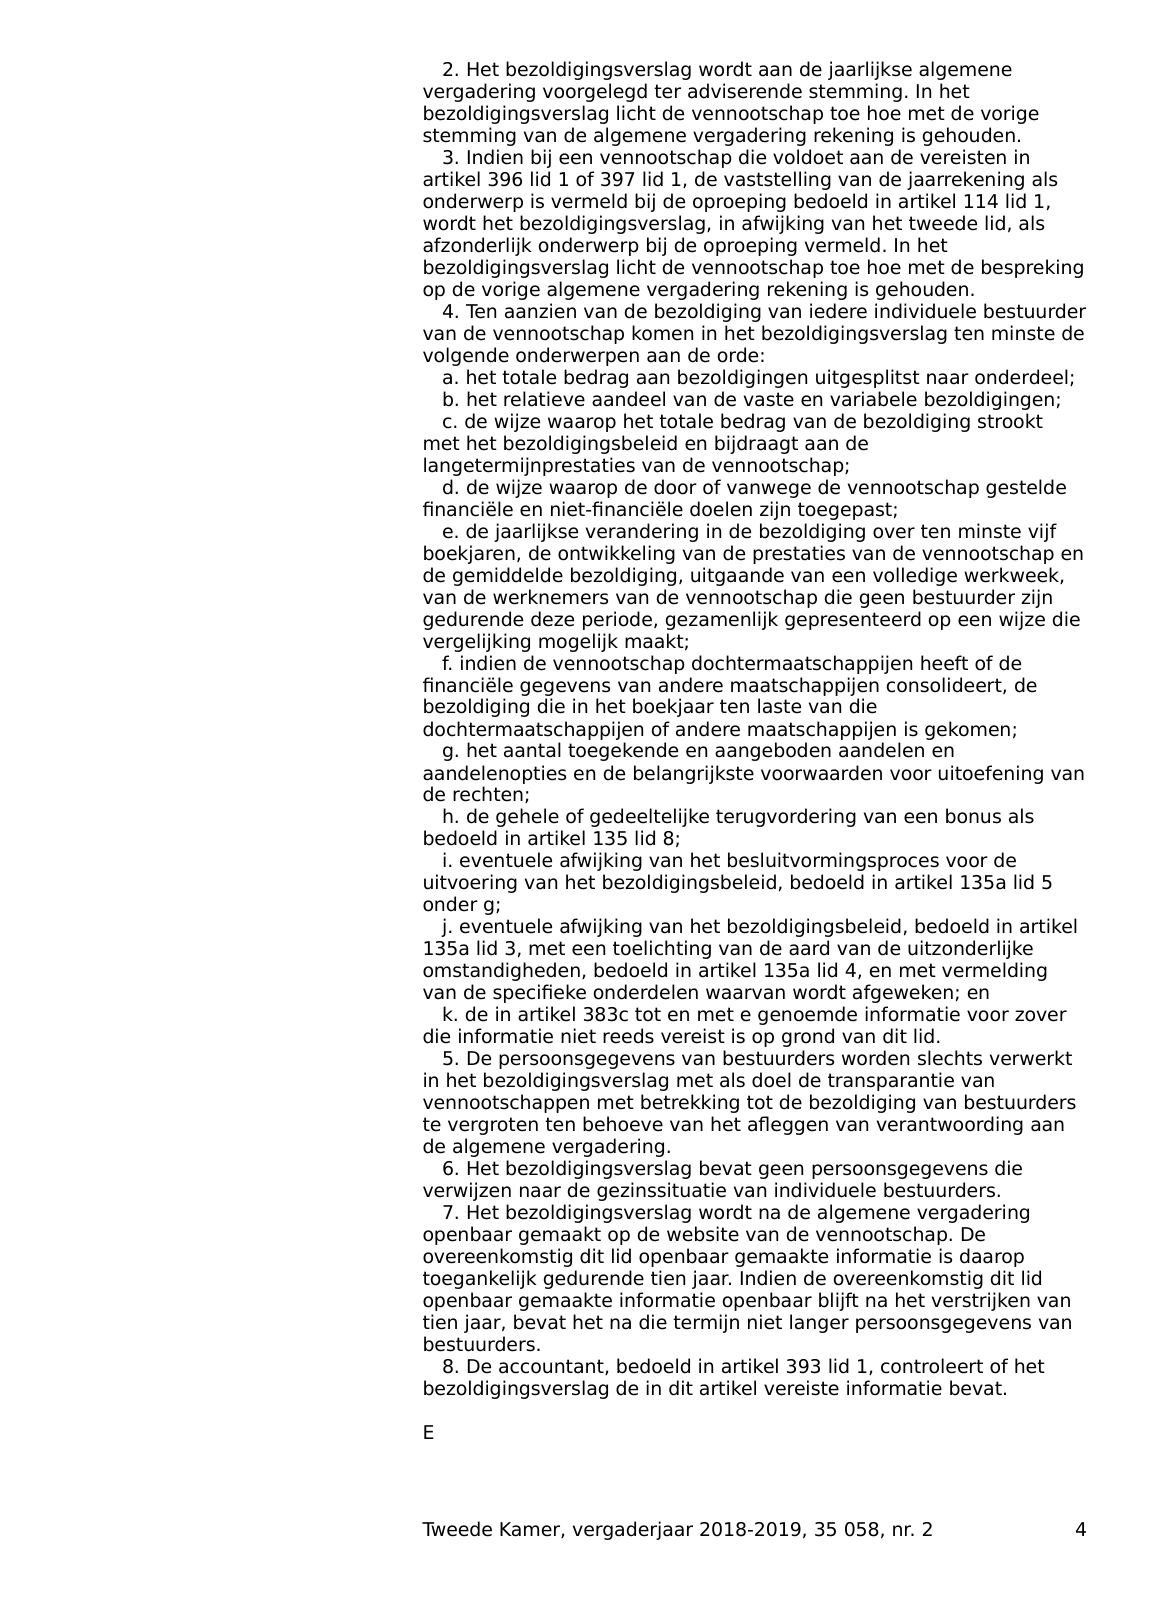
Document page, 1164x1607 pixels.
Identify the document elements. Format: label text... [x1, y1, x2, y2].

text f. indien de vennootschap dochtermaatschappijen heeft of de financiële gegevens van andere maatschappijen consolideert, de bezoldiging die in het boekjaar ten laste van die dochtermaatschappijen of andere maatschappijen is gekomen; [422, 652, 1087, 740]
text i. eventuele afwijking van het besluitvormingsproces voor de uitvoering van het bezoldigingsbeleid, bedoeld in artikel 135a lid 5 onder g; [422, 850, 1087, 916]
text g. het aantal toegekende en aangeboden aandelen en aandelenopties en de belangrijkste voorwaarden voor uitoefening van de rechten; [422, 740, 1087, 806]
text E [422, 1422, 1087, 1444]
text 3. Indien bij een vennootschap die voldoet aan de vereisten in artikel 396 lid 1 of 397 lid 1, de vaststelling van de jaarrekening als onderwerp is vermeld bij de oproeping bedoeld in artikel 114 lid 1, wordt het bezoldigingsverslag, in afwijking van het tweede lid, als afzonderlijk onderwerp bij de oproeping vermeld. In het bezoldigingsverslag licht de vennootschap toe hoe met de bespreking op de vorige algemene vergadering rekening is gehouden. [422, 147, 1087, 301]
text d. de wijze waarop de door of vanwege de vennootschap gestelde financiële en niet-financiële doelen zijn toegepast; [422, 477, 1087, 521]
text j. eventuele afwijking van het bezoldigingsbeleid, bedoeld in artikel 135a lid 3, met een toelichting van de aard van de uitzonderlijke omstandigheden, bedoeld in artikel 135a lid 4, en met vermelding van de specifieke onderdelen waarvan wordt afgeweken; en [422, 916, 1087, 1004]
text c. de wijze waarop het totale bedrag van de bezoldiging strookt met het bezoldigingsbeleid en bijdraagt aan de langetermijnprestaties van de vennootschap; [422, 411, 1087, 477]
text b. het relatieve aandeel van de vaste en variabele bezoldigingen; [422, 389, 1087, 411]
text 6. Het bezoldigingsverslag bevat geen persoonsgegevens die verwijzen naar de gezinssituatie van individuele bestuurders. [422, 1158, 1087, 1202]
text 2. Het bezoldigingsverslag wordt aan de jaarlijkse algemene vergadering voorgelegd ter adviserende stemming. In het bezoldigingsverslag licht de vennootschap toe hoe met de vorige stemming van de algemene vergadering rekening is gehouden. [422, 59, 1087, 147]
text 5. De persoonsgegevens van bestuurders worden slechts verwerkt in het bezoldigingsverslag met als doel de transparantie van vennootschappen met betrekking tot de bezoldiging van bestuurders te vergroten ten behoeve van het afleggen van verantwoording aan de algemene vergadering. [422, 1048, 1087, 1158]
text h. de gehele of gedeeltelijke terugvordering van een bonus als bedoeld in artikel 135 lid 8; [422, 806, 1087, 850]
text 7. Het bezoldigingsverslag wordt na de algemene vergadering openbaar gemaakt op de website van de vennootschap. De overeenkomstig dit lid openbaar gemaakte informatie is daarop toegankelijk gedurende tien jaar. Indien de overeenkomstig dit lid openbaar gemaakte informatie openbaar blijft na het verstrijken van tien jaar, bevat het na die termijn niet langer persoonsgegevens van bestuurders. [422, 1202, 1087, 1356]
text a. het totale bedrag aan bezoldigingen uitgesplitst naar onderdeel; [422, 367, 1087, 389]
text k. de in artikel 383c tot en met e genoemde informatie voor zover die informatie niet reeds vereist is op grond van dit lid. [422, 1004, 1087, 1048]
text e. de jaarlijkse verandering in de bezoldiging over ten minste vijf boekjaren, de ontwikkeling van de prestaties van de vennootschap en de gemiddelde bezoldiging, uitgaande van een volledige werkweek, van de werknemers van de vennootschap die geen bestuurder zijn gedurende deze periode, gezamenlijk gepresenteerd op een wijze die vergelijking mogelijk maakt; [422, 521, 1087, 652]
text 8. De accountant, bedoeld in artikel 393 lid 1, controleert of het bezoldigingsverslag de in dit artikel vereiste informatie bevat. [422, 1356, 1087, 1400]
text 4. Ten aanzien van de bezoldiging van iedere individuele bestuurder van de vennootschap komen in het bezoldigingsverslag ten minste de volgende onderwerpen aan de orde: [422, 301, 1087, 367]
